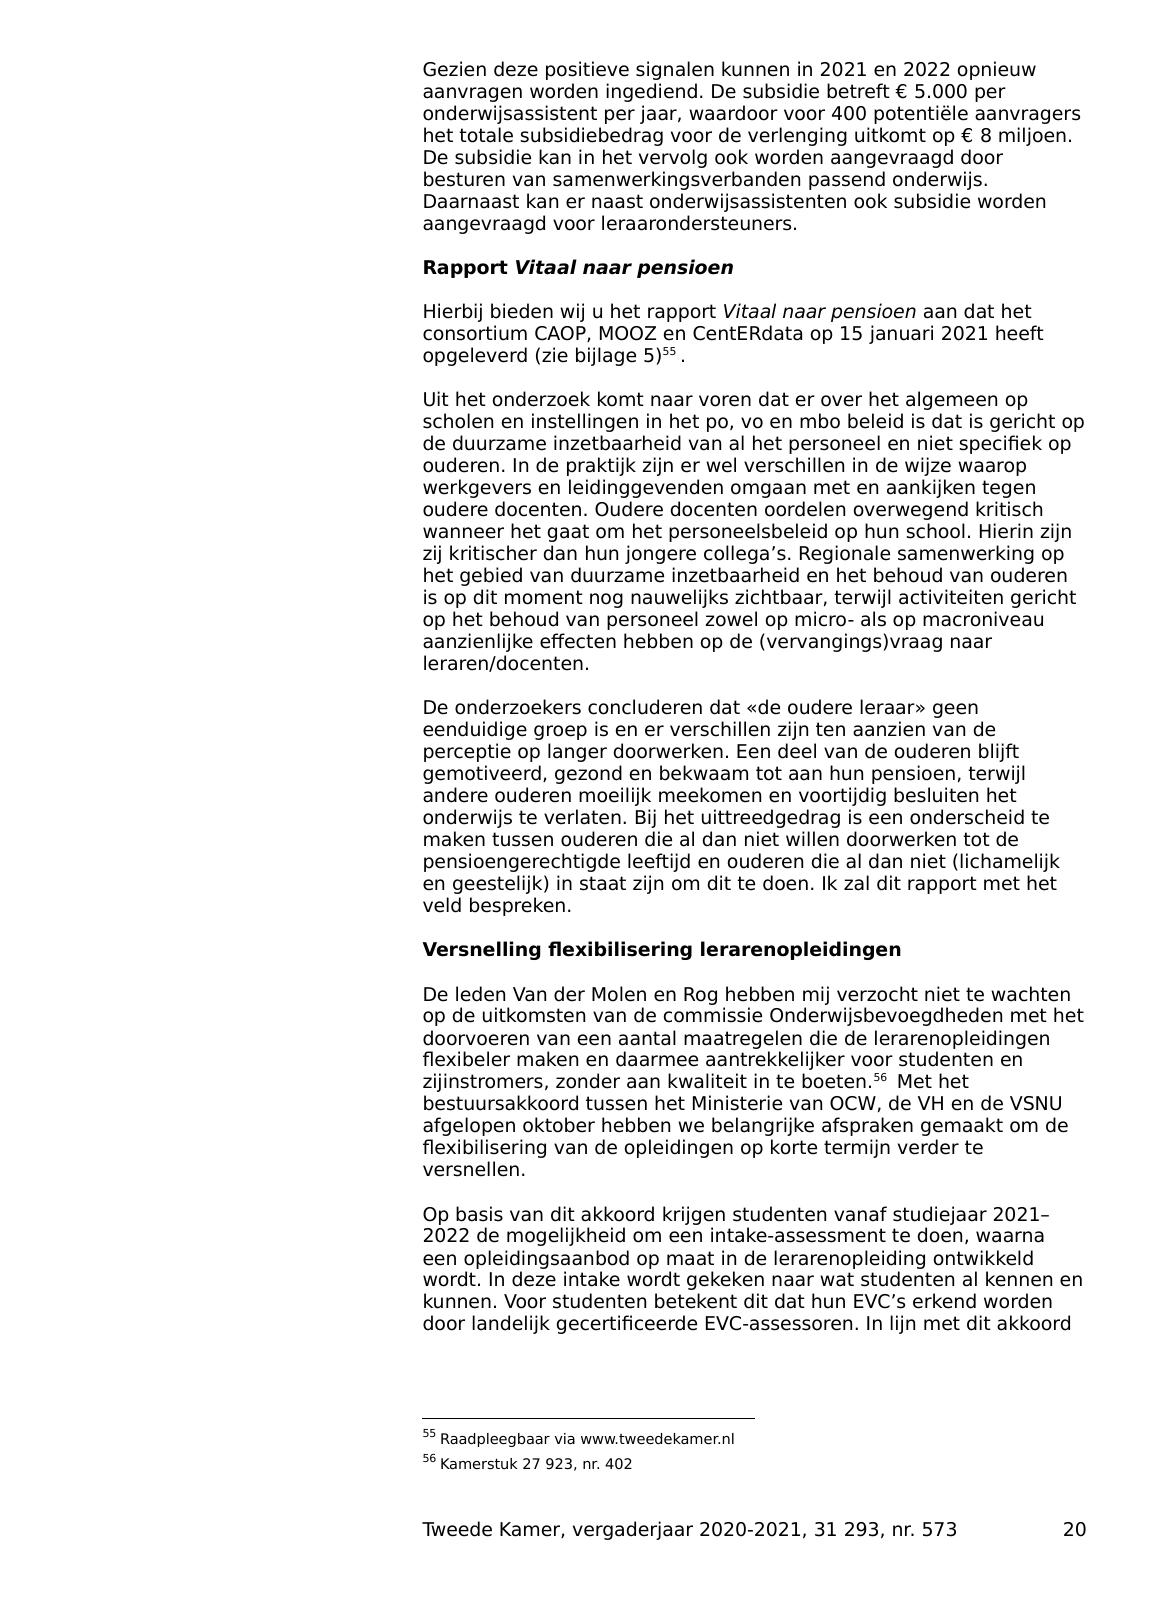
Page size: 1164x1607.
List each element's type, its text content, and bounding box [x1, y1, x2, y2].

text Hierbij bieden wij u het rapport Vitaal naar pensioen aan dat het consortium CAOP, MOOZ en CentERdata op 15 januari 2021 heeft opgeleverd (zie bijlage 5). [422, 301, 1087, 367]
subtitle Versnelling flexibilisering lerarenopleidingen [422, 939, 1087, 961]
text De leden Van der Molen en Rog hebben mij verzocht niet te wachten op de uitkomsten van de commissie Onderwijsbevoegdheden met het doorvoeren van een aantal maatregelen die de lerarenopleidingen flexibeler maken en daarmee aantrekkelijker voor studenten en zijinstromers, zonder aan kwaliteit in te boeten. Met het bestuursakkoord tussen het Ministerie van OCW, de VH en de VSNU afgelopen oktober hebben we belangrijke afspraken gemaakt om de flexibilisering van de opleidingen op korte termijn verder te versnellen. [422, 983, 1087, 1181]
text Kamerstuk 27 923, nr. 402 [422, 1452, 1087, 1474]
text Gezien deze positieve signalen kunnen in 2021 en 2022 opnieuw aanvragen worden ingediend. De subsidie betreft € 5.000 per onderwijsassistent per jaar, waardoor voor 400 potentiële aanvragers het totale subsidiebedrag voor de verlenging uitkomt op € 8 miljoen. De subsidie kan in het vervolg ook worden aangevraagd door besturen van samenwerkingsverbanden passend onderwijs. Daarnaast kan er naast onderwijsassistenten ook subsidie worden aangevraagd voor leraarondersteuners. [422, 59, 1087, 235]
text Op basis van dit akkoord krijgen studenten vanaf studiejaar 2021–2022 de mogelijkheid om een intake-assessment te doen, waarna een opleidingsaanbod op maat in de lerarenopleiding ontwikkeld wordt. In deze intake wordt gekeken naar wat studenten al kennen en kunnen. Voor studenten betekent dit dat hun EVC’s erkend worden door landelijk gecertificeerde EVC-assessoren. In lijn met dit akkoord [422, 1203, 1087, 1335]
text Raadpleegbaar via www.tweedekamer.nl [422, 1427, 1087, 1449]
text De onderzoekers concluderen dat «de oudere leraar» geen eenduidige groep is en er verschillen zijn ten aanzien van de perceptie op langer doorwerken. Een deel van de ouderen blijft gemotiveerd, gezond en bekwaam tot aan hun pensioen, terwijl andere ouderen moeilijk meekomen en voortijdig besluiten het onderwijs te verlaten. Bij het uittreedgedrag is een onderscheid te maken tussen ouderen die al dan niet willen doorwerken tot de pensioengerechtigde leeftijd en ouderen die al dan niet (lichamelijk en geestelijk) in staat zijn om dit te doen. Ik zal dit rapport met het veld bespreken. [422, 697, 1087, 917]
subtitle Rapport Vitaal naar pensioen [422, 257, 1087, 279]
text Uit het onderzoek komt naar voren dat er over het algemeen op scholen en instellingen in het po, vo en mbo beleid is dat is gericht op de duurzame inzetbaarheid van al het personeel en niet specifiek op ouderen. In de praktijk zijn er wel verschillen in de wijze waarop werkgevers en leidinggevenden omgaan met en aankijken tegen oudere docenten. Oudere docenten oordelen overwegend kritisch wanneer het gaat om het personeelsbeleid op hun school. Hierin zijn zij kritischer dan hun jongere collega’s. Regionale samenwerking op het gebied van duurzame inzetbaarheid en het behoud van ouderen is op dit moment nog nauwelijks zichtbaar, terwijl activiteiten gericht op het behoud van personeel zowel op micro- als op macroniveau aanzienlijke effecten hebben op de (vervangings)vraag naar leraren/docenten. [422, 389, 1087, 675]
